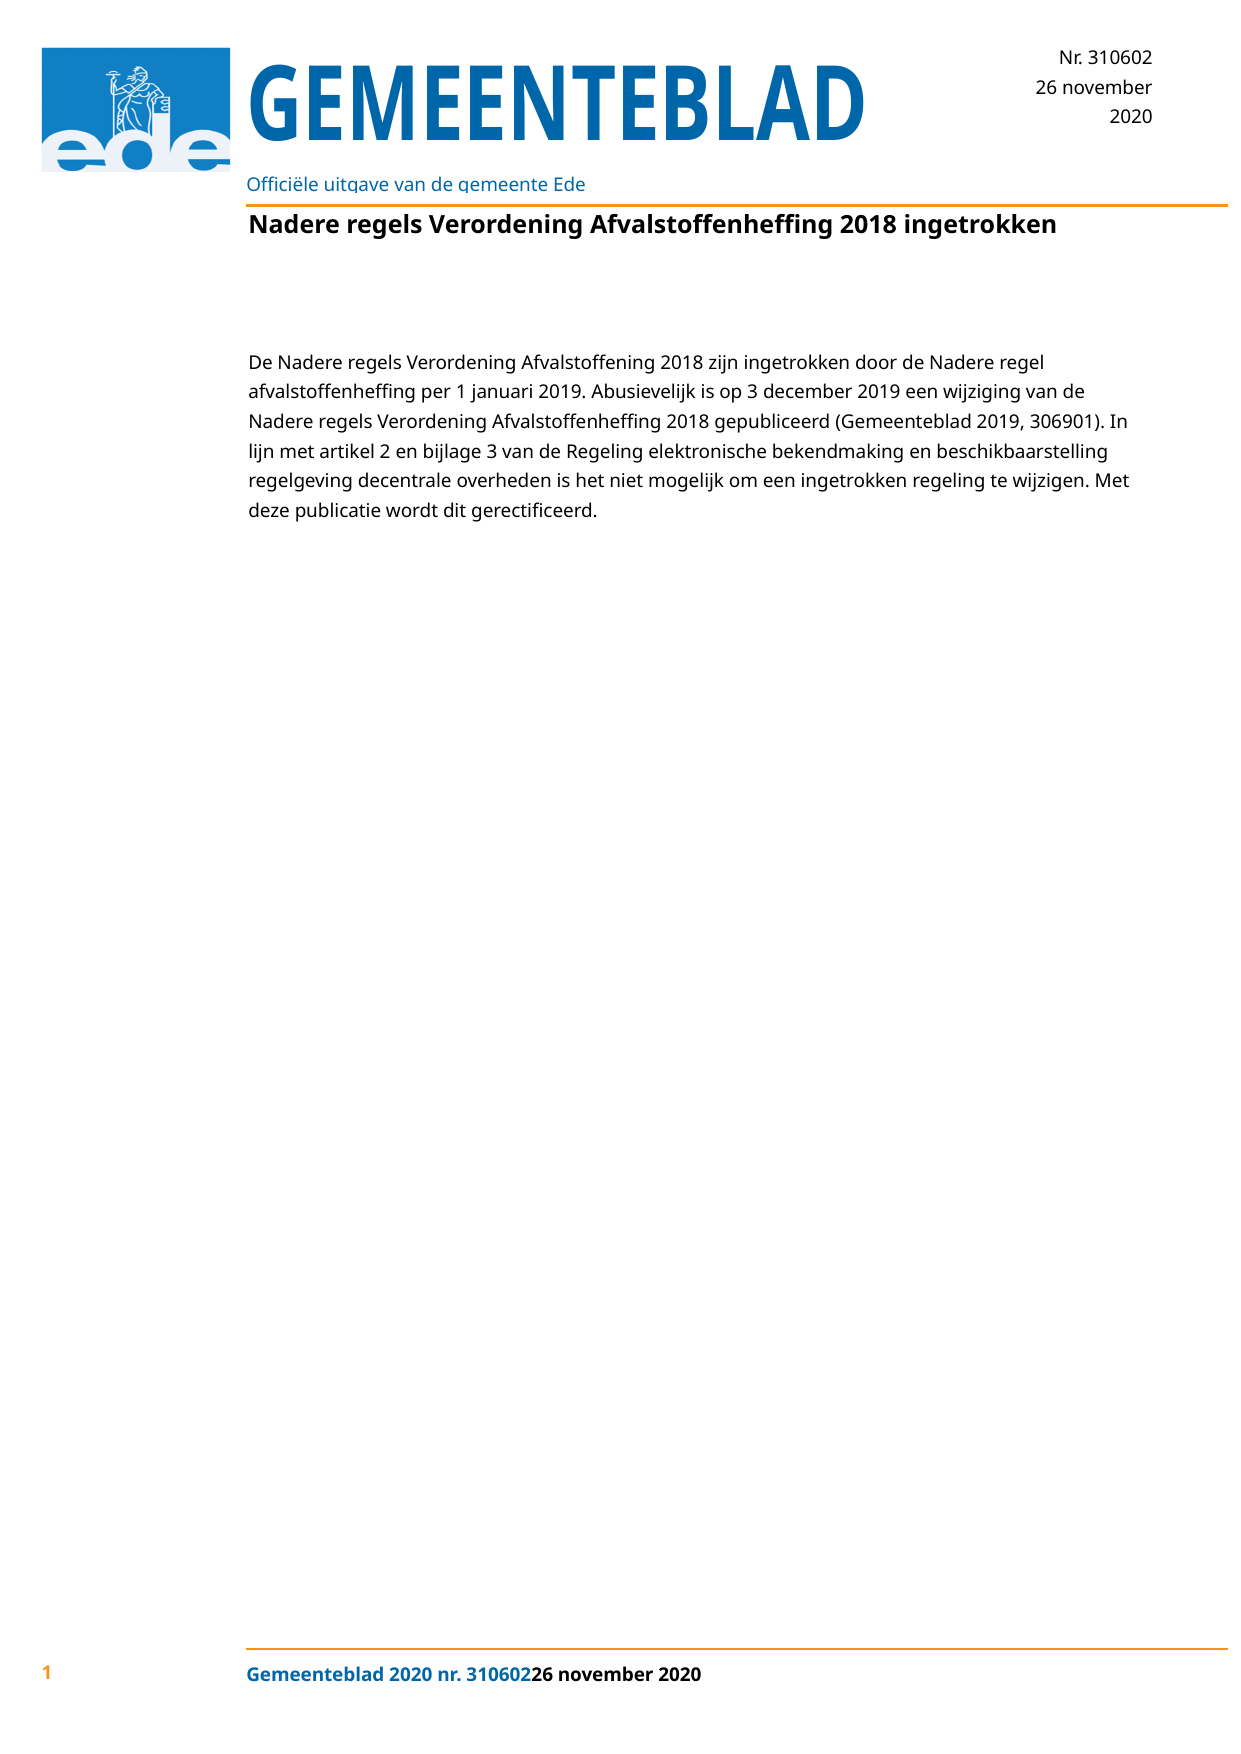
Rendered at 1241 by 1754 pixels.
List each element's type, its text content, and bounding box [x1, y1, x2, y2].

text Nadere regels Verordening Afvalstoffenheffing 2018 ingetrokken [248, 207, 1152, 241]
text De Nadere regels Verordening Afvalstoffening 2018 zijn ingetrokken door de Nadere regel afvalstoffenheffing per 1 januari 2019. Abusievelijk is op 3 december 2019 een wijziging van de Nadere regels Verordening Afvalstoffenheffing 2018 gepubliceerd (Gemeenteblad 2019, 306901). In lijn met artikel 2 en bijlage 3 van de Regeling elektronische bekendmaking en beschikbaarstelling regelgeving decentrale overheden is het niet mogelijk om een ingetrokken regeling te wijzigen. Met deze publicatie wordt dit gerectificeerd. [248, 349, 1152, 523]
picture [41, 47, 231, 172]
